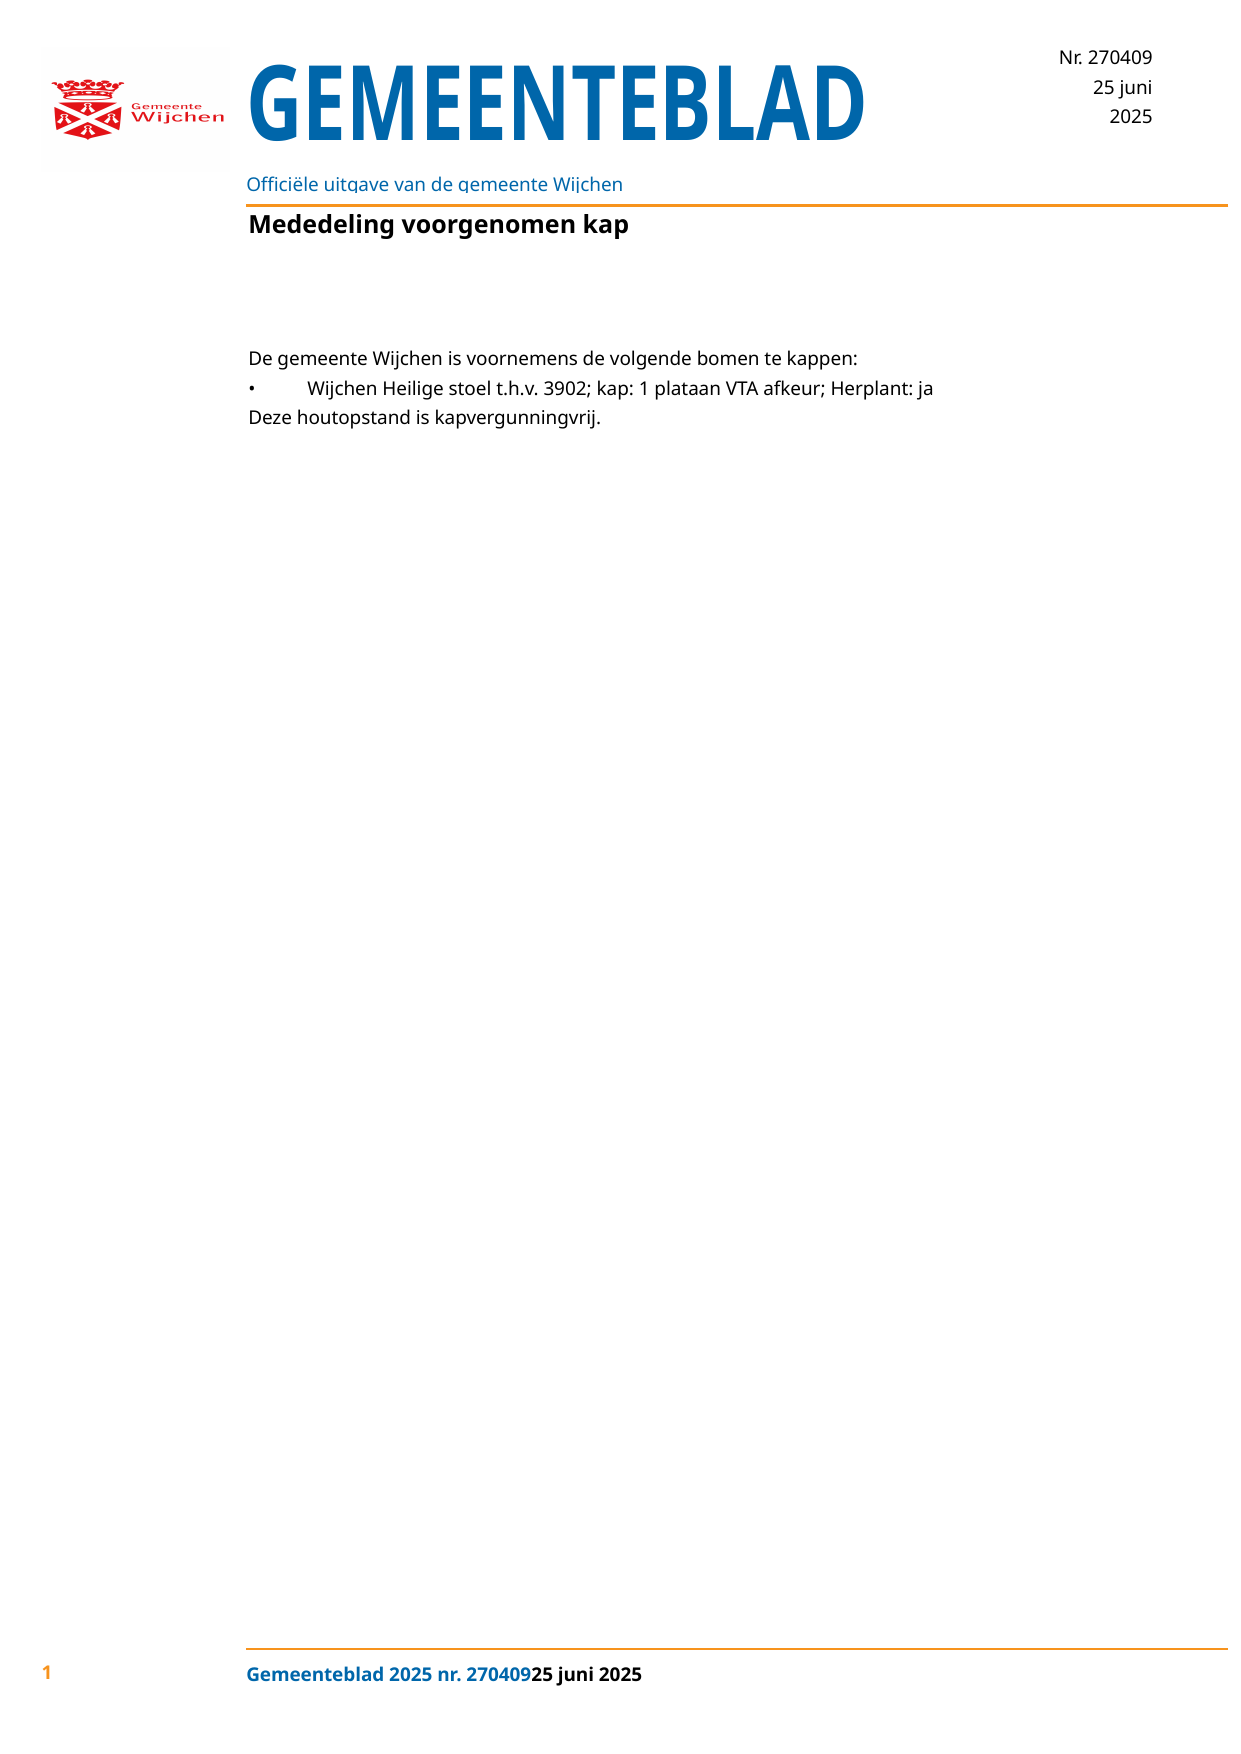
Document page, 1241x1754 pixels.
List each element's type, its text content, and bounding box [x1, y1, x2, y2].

text Mededeling voorgenomen kap [248, 207, 1152, 241]
text De gemeente Wijchen is voornemens de volgende bomen te kappen: [248, 345, 1152, 371]
picture [41, 47, 231, 172]
text Deze houtopstand is kapvergunningvrij. [248, 404, 1152, 430]
list Wijchen Heilige stoel t.h.v. 3902; kap: 1 plataan VTA afkeur; Herplant: ja [248, 375, 1152, 401]
